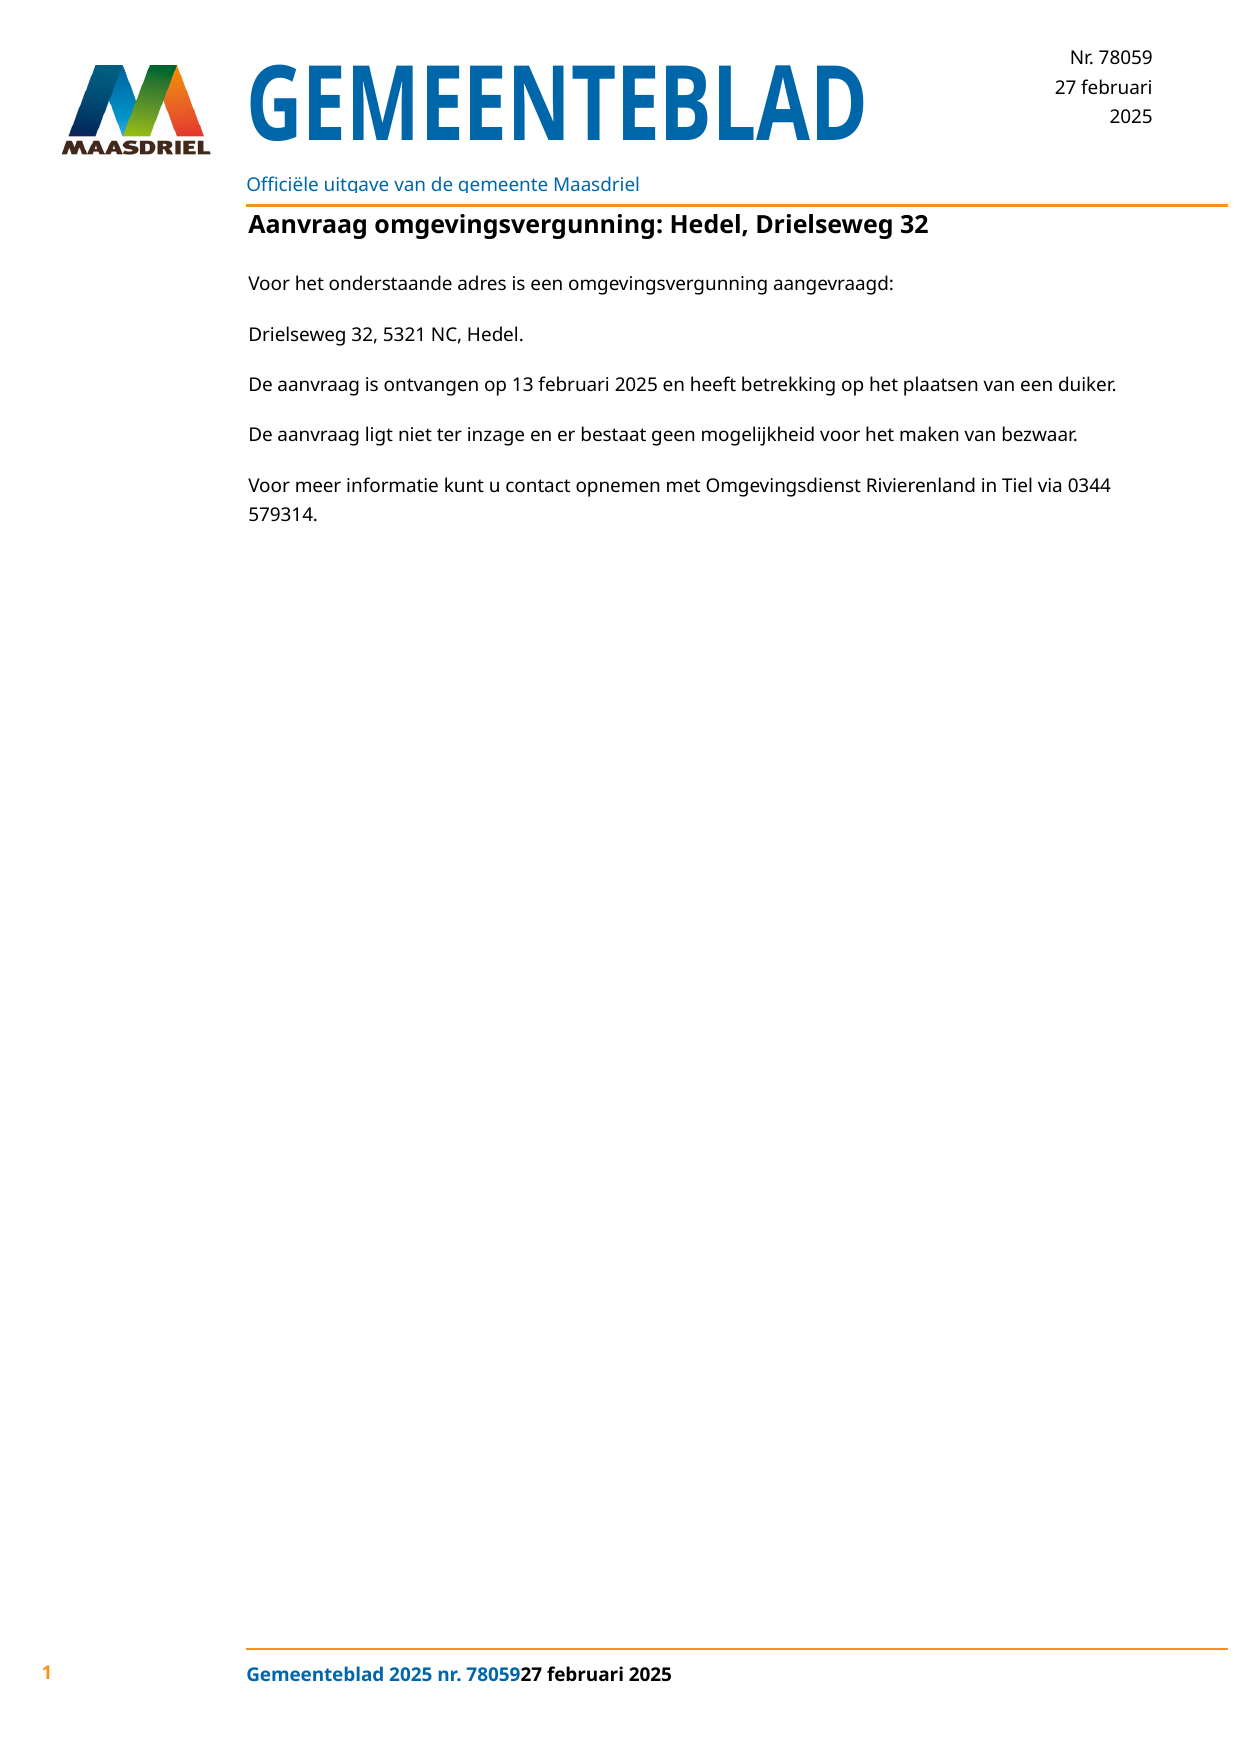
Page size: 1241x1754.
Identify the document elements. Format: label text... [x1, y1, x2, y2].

text Drielseweg 32, 5321 NC, Hedel. [248, 321, 1152, 346]
picture [41, 47, 231, 172]
text Voor meer informatie kunt u contact opnemen met Omgevingsdienst Rivierenland in Tiel via 0344 579314. [248, 472, 1152, 527]
text De aanvraag is ontvangen op 13 februari 2025 en heeft betrekking op het plaatsen van een duiker. [248, 371, 1152, 397]
text Aanvraag omgevingsvergunning: Hedel, Drielseweg 32 [248, 207, 1152, 241]
text Voor het onderstaande adres is een omgevingsvergunning aangevraagd: [248, 270, 1152, 296]
text De aanvraag ligt niet ter inzage en er bestaat geen mogelijkheid voor het maken van bezwaar. [248, 422, 1152, 447]
